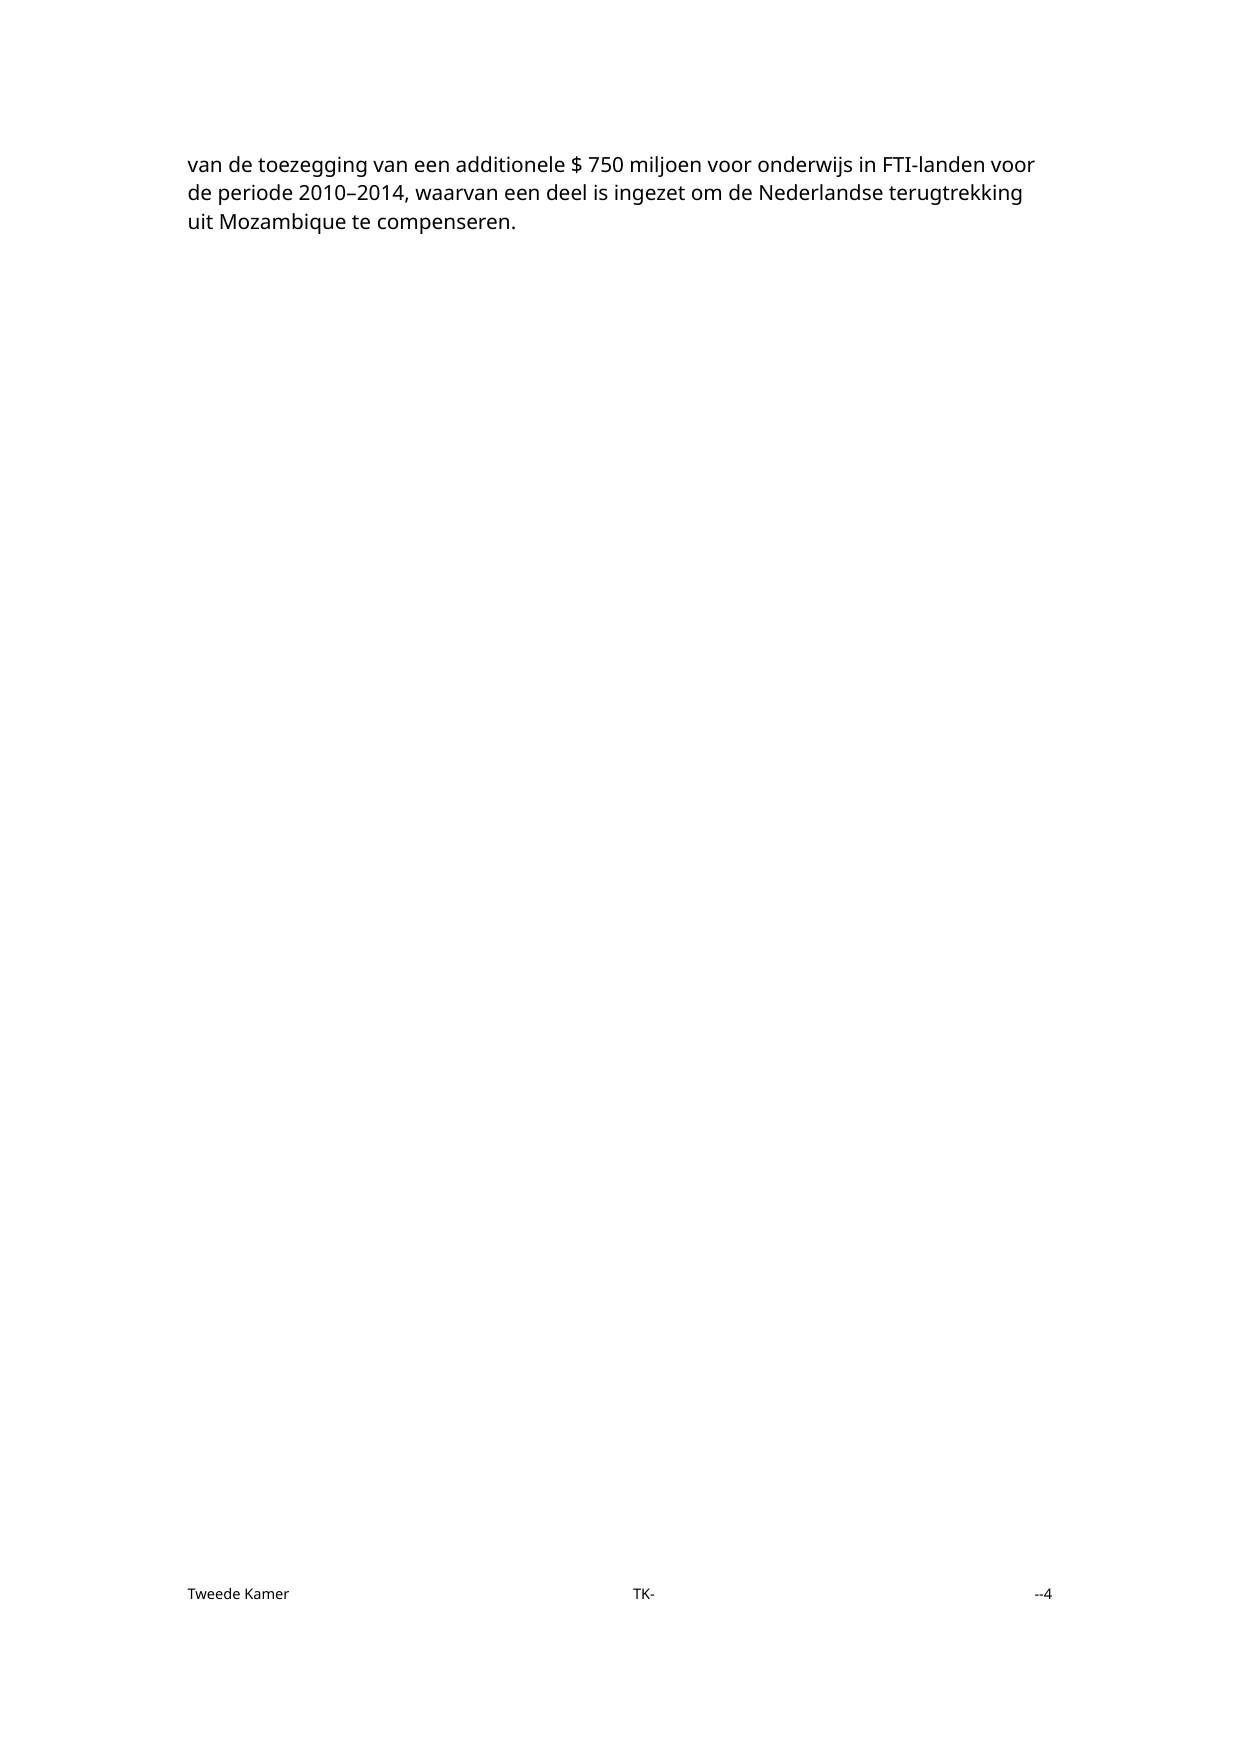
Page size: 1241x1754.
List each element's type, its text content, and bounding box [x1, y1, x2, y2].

text van de toezegging van een additionele $ 750 miljoen voor onderwijs in FTI-landen voor de periode 2010–2014, waarvan een deel is ingezet om de Nederlandse terugtrekking uit Mozambique te compenseren. [187, 150, 1053, 235]
